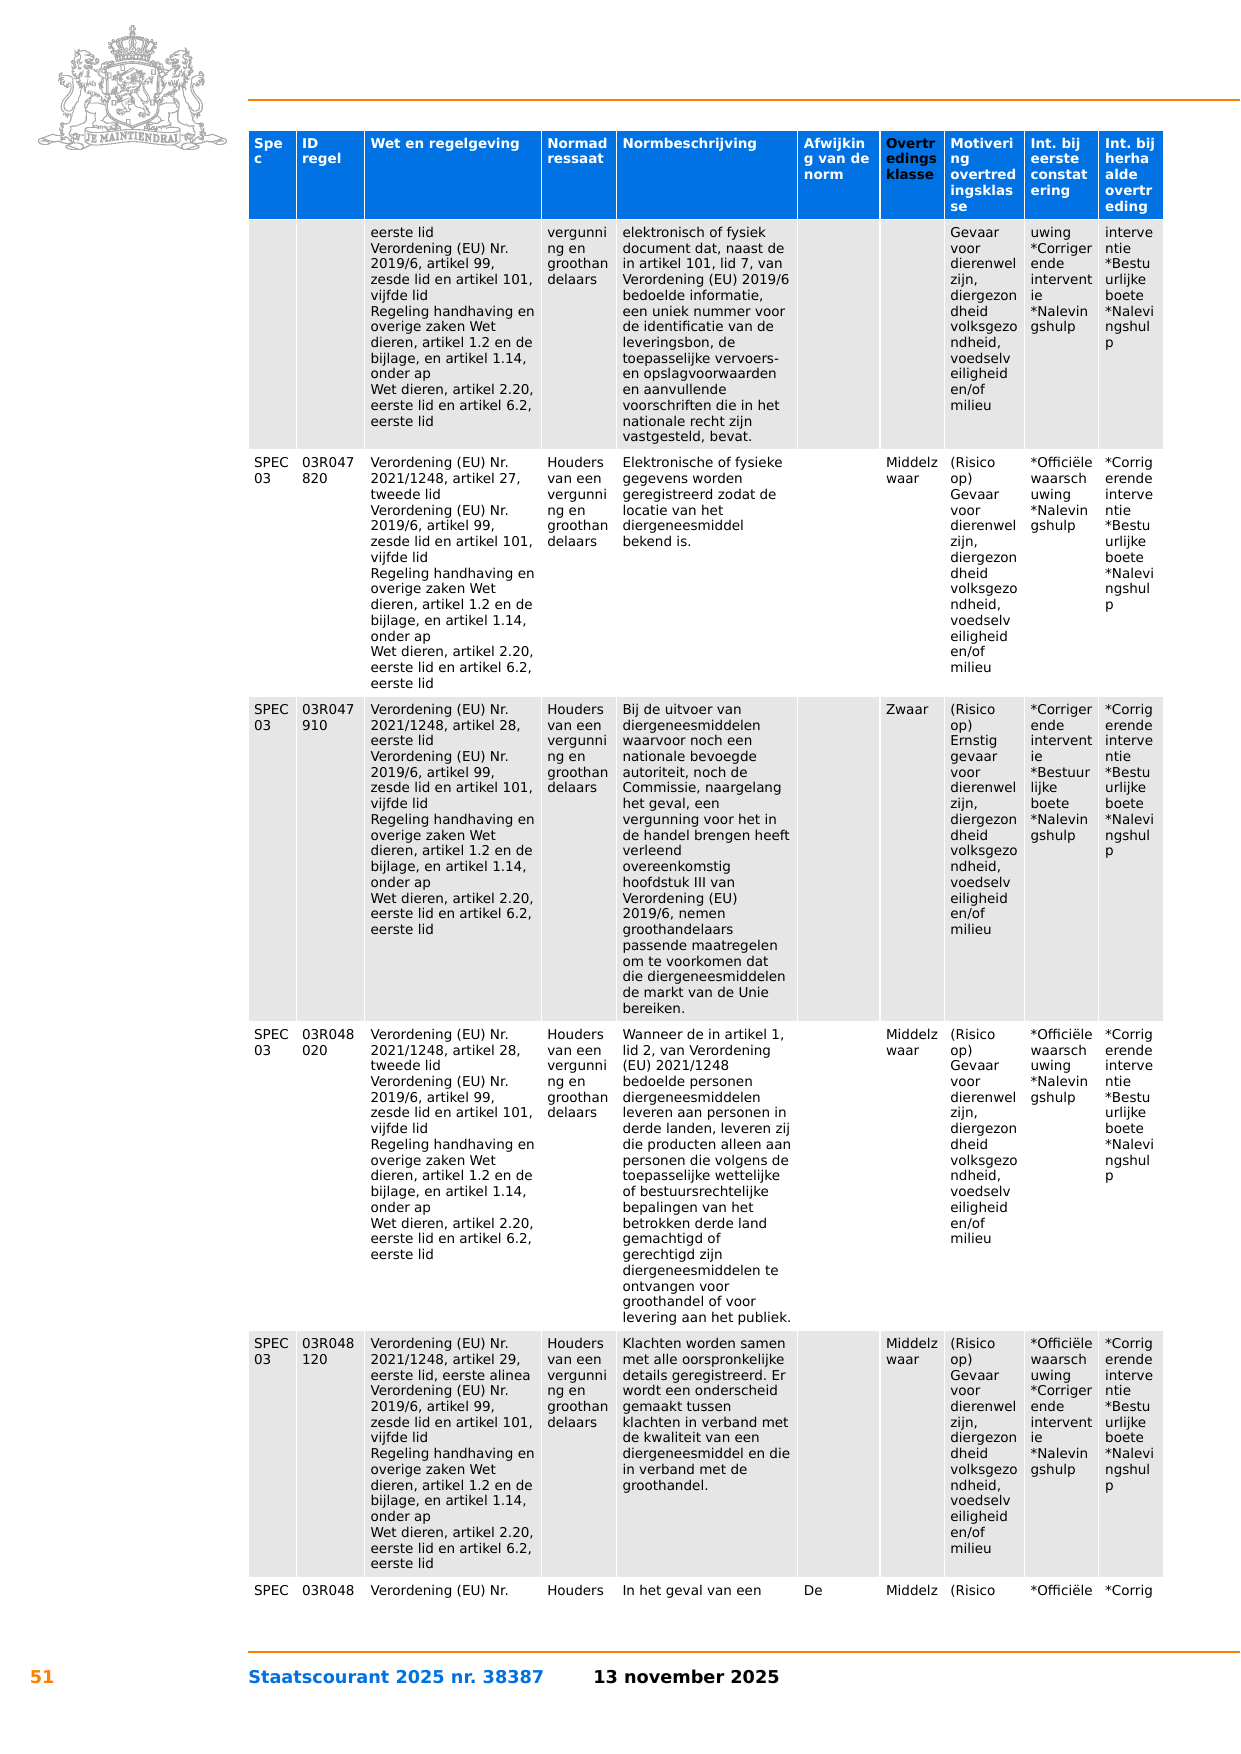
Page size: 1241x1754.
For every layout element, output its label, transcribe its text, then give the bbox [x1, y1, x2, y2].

table_cell *Officiële waarschuwing *Corrigerende interventie *Nalevingshulp [1025, 1331, 1098, 1577]
table_cell Bij de uitvoer van diergeneesmiddelen waarvoor noch een nationale bevoegde autoriteit, noch de Commissie, naargelang het geval, een vergunning voor het in de handel brengen heeft verleend overeenkomstig hoofdstuk III van Verordening (EU) 2019/6, nemen groothandelaars passende maatregelen om te voorkomen dat die diergeneesmiddelen de markt van de Unie bereiken. [617, 697, 797, 1021]
table_cell SPEC03 [249, 1331, 296, 1577]
table_header Normadressaat [542, 131, 616, 219]
table_cell [798, 220, 879, 449]
table_cell Houders van een vergunning en groothandelaars [542, 697, 616, 1021]
table_cell SPEC [249, 1578, 296, 1603]
table_cell Houders van een vergunning en groothandelaars [542, 1331, 616, 1577]
table_cell [798, 697, 879, 1021]
table_cell 03R048020 [297, 1022, 364, 1330]
table_cell [249, 220, 296, 449]
table_cell In het geval van een [617, 1578, 797, 1603]
table_cell SPEC03 [249, 697, 296, 1021]
table_cell Zwaar [881, 697, 944, 1021]
table_cell [297, 220, 364, 449]
table_cell *Corrigerende interventie *Bestuurlijke boete *Nalevingshulp [1025, 697, 1098, 1021]
table_header Motivering overtredingsklasse [945, 131, 1024, 219]
table_cell Middelzwaar [881, 1331, 944, 1577]
table_cell Verordening (EU) Nr. 2021/1248, artikel 28, tweede lid Verordening (EU) Nr. 2019/6, artikel 99, zesde lid en artikel 101, vijfde lid Regeling handhaving en overige zaken Wet dieren, artikel 1.2 en de bijlage, en artikel 1.14, onder ap Wet dieren, artikel 2.20, eerste lid en artikel 6.2, eerste lid [365, 1022, 541, 1330]
table_cell Klachten worden samen met alle oorspronkelijke details geregistreerd. Er wordt een onderscheid gemaakt tussen klachten in verband met de kwaliteit van een diergeneesmiddel en die in verband met de groothandel. [617, 1331, 797, 1577]
table_cell [881, 220, 944, 449]
table_cell Houders van een vergunning en groothandelaars [542, 451, 616, 696]
table_cell elektronisch of fysiek document dat, naast de in artikel 101, lid 7, van Verordening (EU) 2019/6 bedoelde informatie, een uniek nummer voor de identificatie van de leveringsbon, de toepasselijke vervoers- en opslagvoorwaarden en aanvullende voorschriften die in het nationale recht zijn vastgesteld, bevat. [617, 220, 797, 449]
table_cell 03R047820 [297, 451, 364, 696]
table_cell (Risico op) Ernstig gevaar voor dierenwelzijn, diergezondheid volksgezondheid, voedselveiligheid en/of milieu [945, 697, 1024, 1021]
table_cell (Risico op) Gevaar voor dierenwelzijn, diergezondheid volksgezondheid, voedselveiligheid en/of milieu [945, 451, 1024, 696]
picture [38, 25, 227, 150]
table_cell [798, 1022, 879, 1330]
table_header Int. bij eerste constatering [1025, 131, 1098, 219]
table_cell Houders [542, 1578, 616, 1603]
table_cell 03R048 [297, 1578, 364, 1603]
table_cell *Officiële waarschuwing *Nalevingshulp [1025, 1022, 1098, 1330]
table_cell Middelzwaar [881, 451, 944, 696]
table_header ID regel [297, 131, 364, 219]
table_header Afwijking van de norm [798, 131, 879, 219]
table_cell Verordening (EU) Nr. 2021/1248, artikel 28, eerste lid Verordening (EU) Nr. 2019/6, artikel 99, zesde lid en artikel 101, vijfde lid Regeling handhaving en overige zaken Wet dieren, artikel 1.2 en de bijlage, en artikel 1.14, onder ap Wet dieren, artikel 2.20, eerste lid en artikel 6.2, eerste lid [365, 697, 541, 1021]
table_cell Houders van een vergunning en groothandelaars [542, 1022, 616, 1330]
table_cell (Risico [945, 1578, 1024, 1603]
table_cell *Corrigerende interventie *Bestuurlijke boete *Nalevingshulp [1099, 1331, 1163, 1577]
table_cell *Officiële [1025, 1578, 1098, 1603]
table_cell Wanneer de in artikel 1, lid 2, van Verordening (EU) 2021/1248 bedoelde personen diergeneesmiddelen leveren aan personen in derde landen, leveren zij die producten alleen aan personen die volgens de toepasselijke wettelijke of bestuursrechtelijke bepalingen van het betrokken derde land gemachtigd of gerechtigd zijn diergeneesmiddelen te ontvangen voor groothandel of voor levering aan het publiek. [617, 1022, 797, 1330]
table_header Spec [249, 131, 296, 219]
table_cell *Corrigerende interventie *Bestuurlijke boete *Nalevingshulp [1099, 451, 1163, 696]
table_cell [798, 1331, 879, 1577]
table_cell Verordening (EU) Nr. 2021/1248, artikel 27, tweede lid Verordening (EU) Nr. 2019/6, artikel 99, zesde lid en artikel 101, vijfde lid Regeling handhaving en overige zaken Wet dieren, artikel 1.2 en de bijlage, en artikel 1.14, onder ap Wet dieren, artikel 2.20, eerste lid en artikel 6.2, eerste lid [365, 451, 541, 696]
table_cell Verordening (EU) Nr. [365, 1578, 541, 1603]
table_cell Elektronische of fysieke gegevens worden geregistreerd zodat de locatie van het diergeneesmiddel bekend is. [617, 451, 797, 696]
table_cell eerste lid Verordening (EU) Nr. 2019/6, artikel 99, zesde lid en artikel 101, vijfde lid Regeling handhaving en overige zaken Wet dieren, artikel 1.2 en de bijlage, en artikel 1.14, onder ap Wet dieren, artikel 2.20, eerste lid en artikel 6.2, eerste lid [365, 220, 541, 449]
table_cell Verordening (EU) Nr. 2021/1248, artikel 29, eerste lid, eerste alinea Verordening (EU) Nr. 2019/6, artikel 99, zesde lid en artikel 101, vijfde lid Regeling handhaving en overige zaken Wet dieren, artikel 1.2 en de bijlage, en artikel 1.14, onder ap Wet dieren, artikel 2.20, eerste lid en artikel 6.2, eerste lid [365, 1331, 541, 1577]
table_cell *Corrigerende interventie *Bestuurlijke boete *Nalevingshulp [1099, 1022, 1163, 1330]
table_cell uwing *Corrigerende interventie *Nalevingshulp [1025, 220, 1098, 449]
table_cell SPEC03 [249, 1022, 296, 1330]
table_cell Middelz [881, 1578, 944, 1603]
table_cell [798, 451, 879, 696]
table_cell interventie *Bestuurlijke boete *Nalevingshulp [1099, 220, 1163, 449]
table_cell 03R047910 [297, 697, 364, 1021]
table_cell (Risico op) Gevaar voor dierenwelzijn, diergezondheid volksgezondheid, voedselveiligheid en/of milieu [945, 1331, 1024, 1577]
table_cell *Corrig [1099, 1578, 1163, 1603]
table_cell (Risico op) Gevaar voor dierenwelzijn, diergezondheid volksgezondheid, voedselveiligheid en/of milieu [945, 1022, 1024, 1330]
table_header Wet en regelgeving [365, 131, 541, 219]
table_header Int. bij herhaalde overtreding [1099, 131, 1163, 219]
table_header Normbeschrijving [617, 131, 797, 219]
table_cell 03R048120 [297, 1331, 364, 1577]
table_header Overtredingsklasse [881, 131, 944, 219]
table_cell vergunning en groothandelaars [542, 220, 616, 449]
table_cell Middelzwaar [881, 1022, 944, 1330]
table_cell SPEC03 [249, 451, 296, 696]
table_cell Gevaar voor dierenwelzijn, diergezondheid volksgezondheid, voedselveiligheid en/of milieu [945, 220, 1024, 449]
table_cell De [798, 1578, 879, 1603]
table_cell *Corrigerende interventie *Bestuurlijke boete *Nalevingshulp [1099, 697, 1163, 1021]
table_cell *Officiële waarschuwing *Nalevingshulp [1025, 451, 1098, 696]
